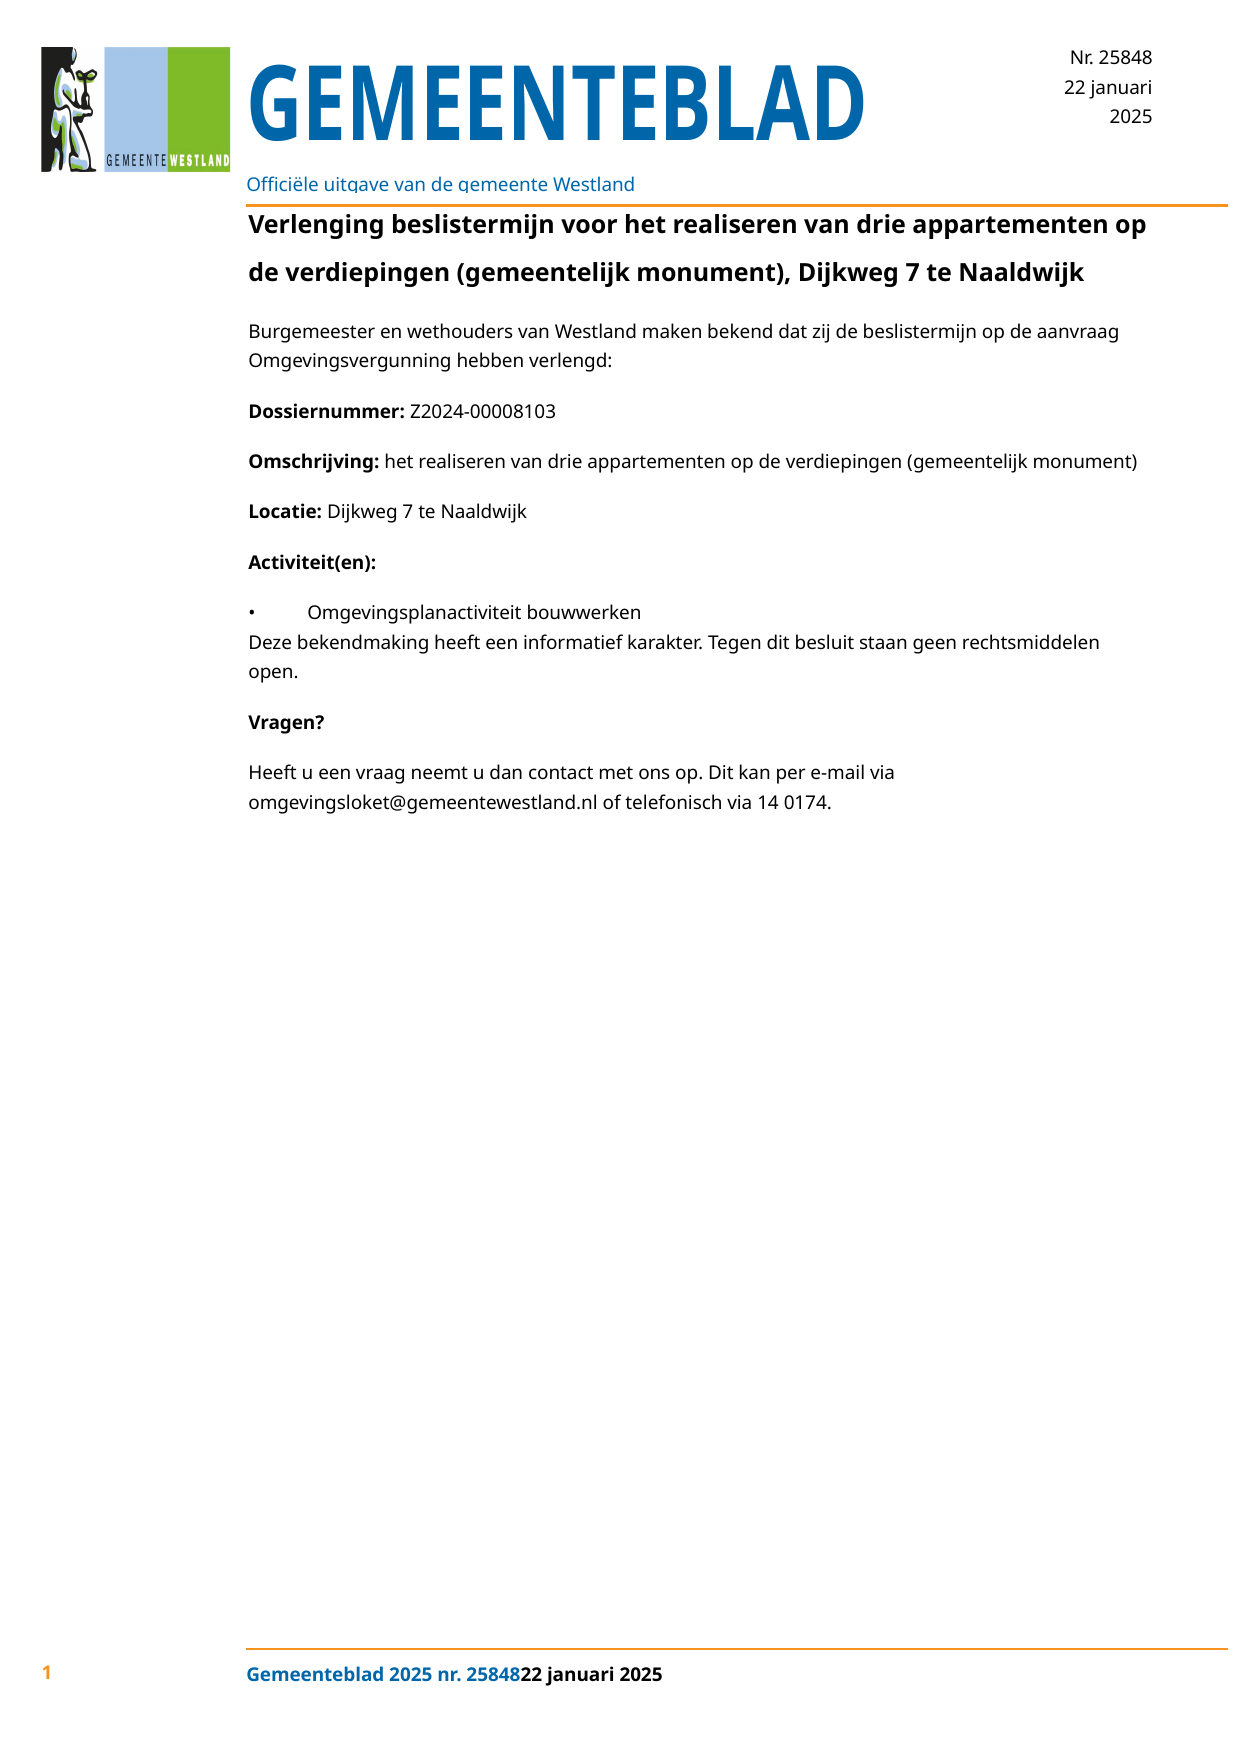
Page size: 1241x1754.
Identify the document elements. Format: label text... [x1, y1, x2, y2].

text Dossiernummer: Z2024-00008103 [248, 398, 1152, 424]
text Vragen? [248, 709, 1152, 735]
list Omgevingsplanactiviteit bouwwerken [248, 599, 1152, 625]
text Deze bekendmaking heeft een informatief karakter. Tegen dit besluit staan geen rechtsmiddelen open. [248, 629, 1152, 684]
text Omschrijving: het realiseren van drie appartementen op de verdiepingen (gemeentelijk monument) [248, 448, 1152, 474]
text Heeft u een vraag neemt u dan contact met ons op. Dit kan per e-mail via omgevingsloket@gemeentewestland.nl of telefonisch via 14 0174. [248, 759, 1152, 815]
picture [41, 47, 231, 172]
text Verlenging beslistermijn voor het realiseren van drie appartementen op de verdiepingen (gemeentelijk monument), Dijkweg 7 te Naaldwijk [248, 207, 1152, 288]
text Activiteit(en): [248, 549, 1152, 575]
text Locatie: Dijkweg 7 te Naaldwijk [248, 499, 1152, 524]
text Burgemeester en wethouders van Westland maken bekend dat zij de beslistermijn op de aanvraag Omgevingsvergunning hebben verlengd: [248, 318, 1152, 373]
